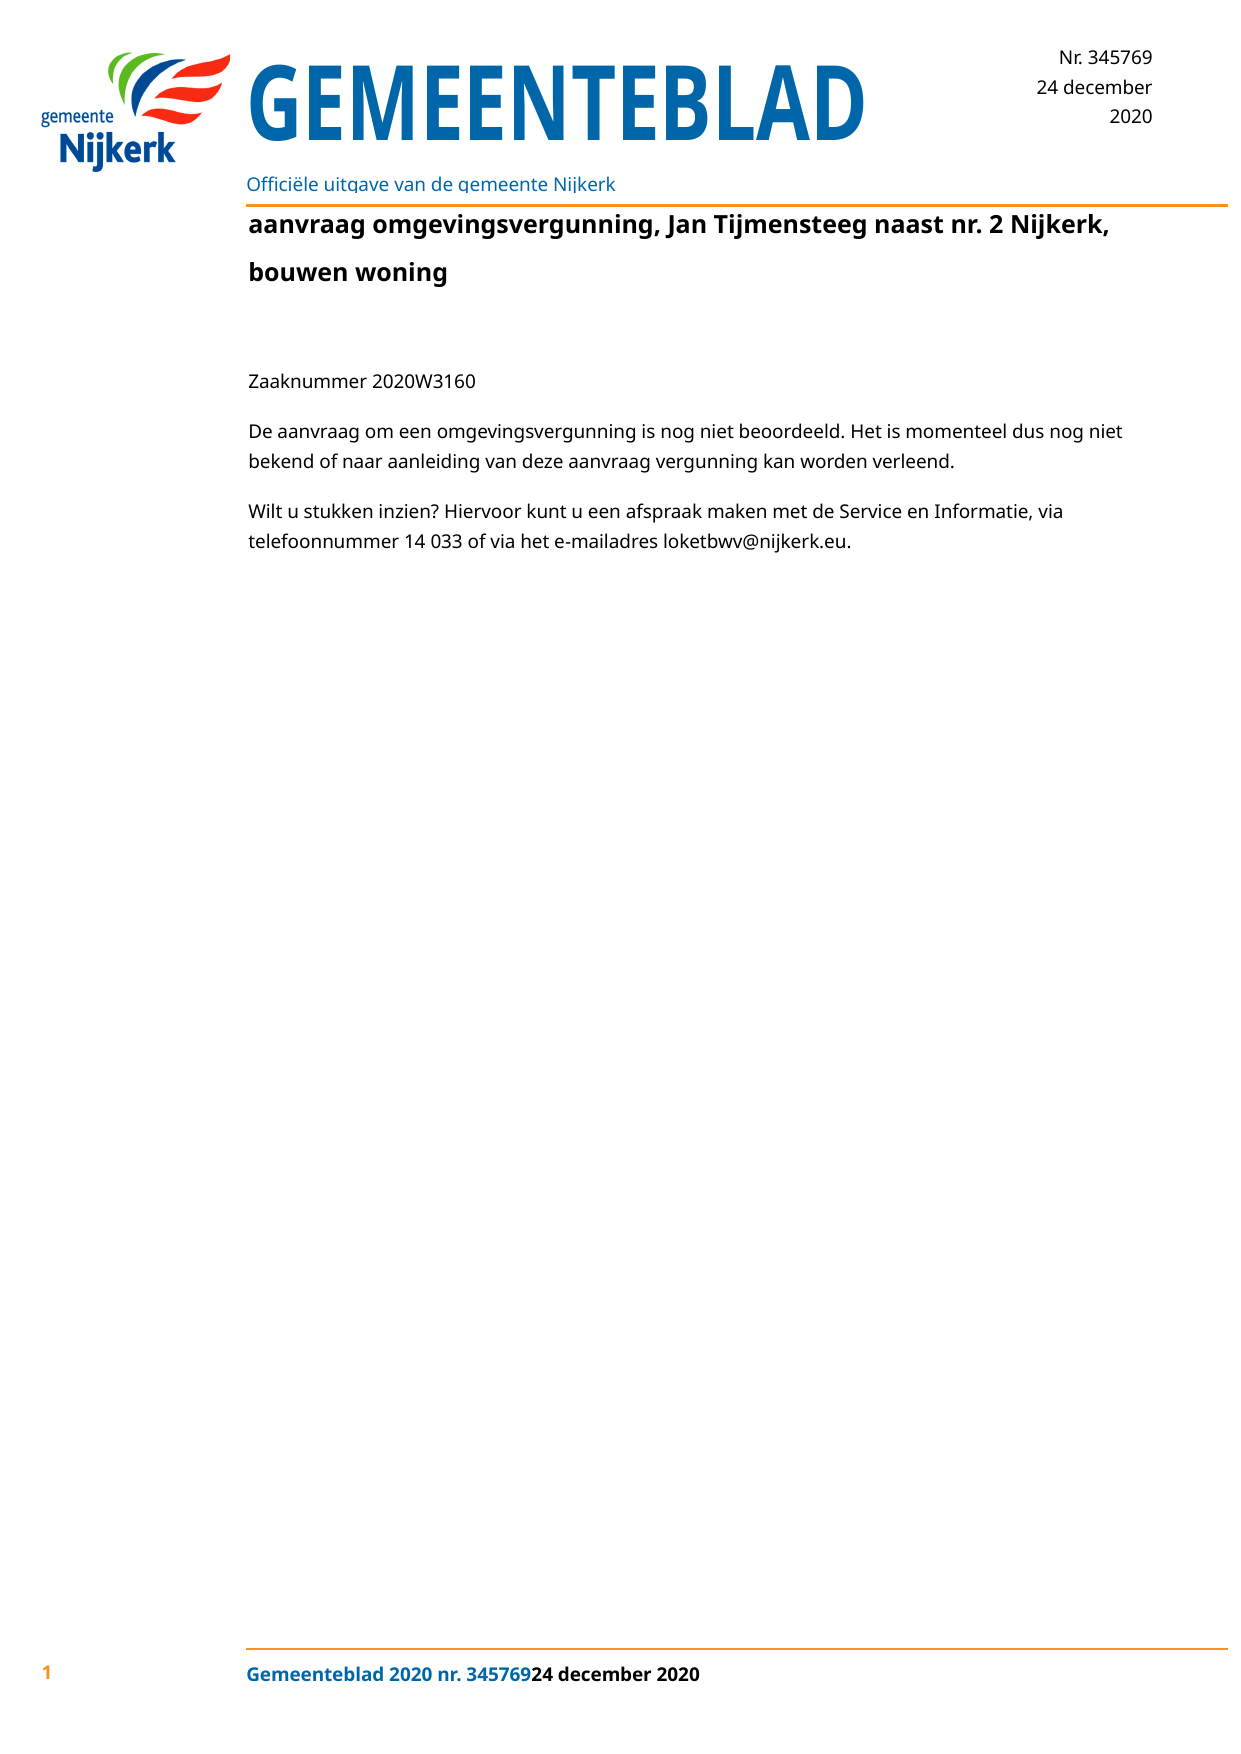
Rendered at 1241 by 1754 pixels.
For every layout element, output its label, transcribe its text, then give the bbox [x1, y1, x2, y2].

text aanvraag omgevingsvergunning, Jan Tijmensteeg naast nr. 2 Nijkerk, bouwen woning [248, 207, 1152, 288]
text Wilt u stukken inzien? Hiervoor kunt u een afspraak maken met de Service en Informatie, via telefoonnummer 14 033 of via het e-mailadres loketbwv@nijkerk.eu. [248, 499, 1152, 554]
text Zaaknummer 2020W3160 [248, 368, 1152, 394]
picture [41, 47, 231, 172]
text De aanvraag om een omgevingsvergunning is nog niet beoordeeld. Het is momenteel dus nog niet bekend of naar aanleiding van deze aanvraag vergunning kan worden verleend. [248, 419, 1152, 474]
